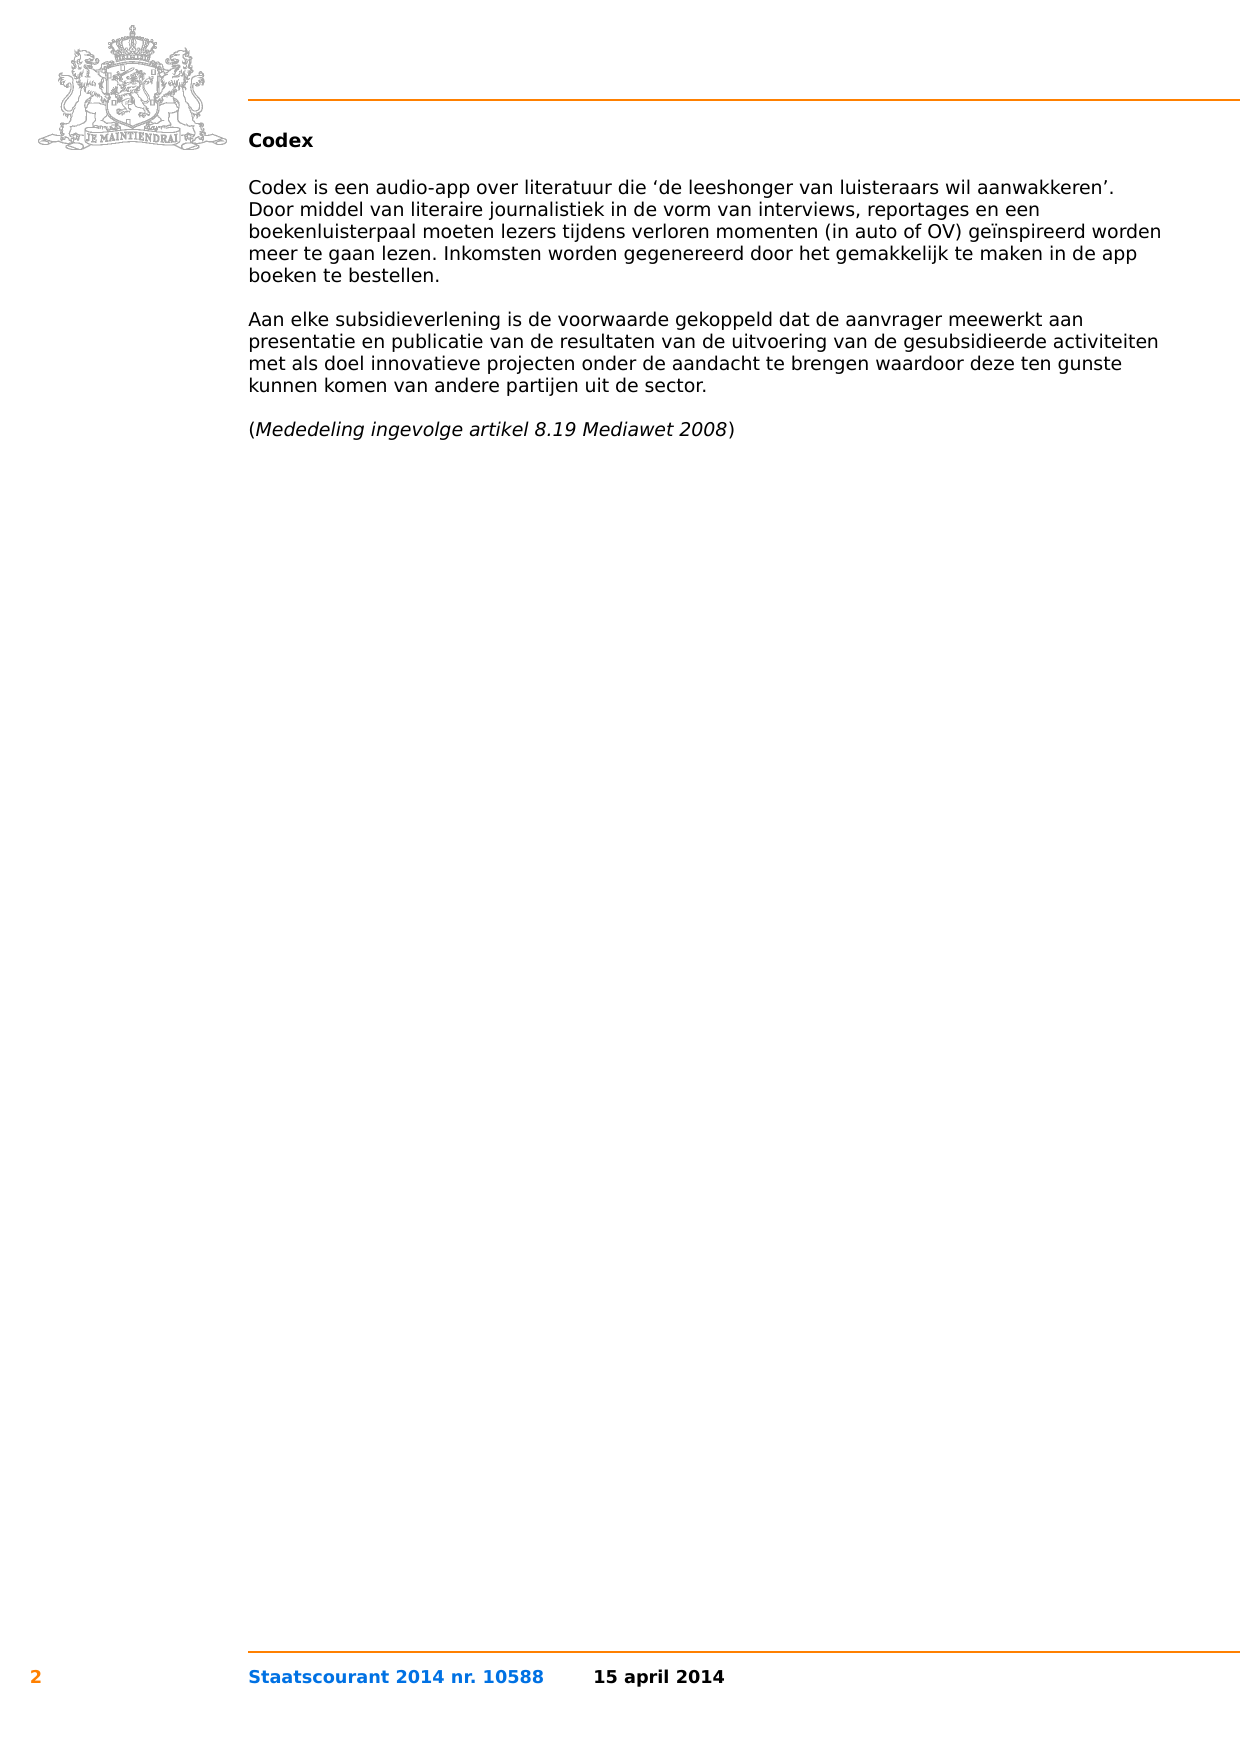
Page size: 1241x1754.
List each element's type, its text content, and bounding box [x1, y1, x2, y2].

text Aan elke subsidieverlening is de voorwaarde gekoppeld dat de aanvrager meewerkt aan presentatie en publicatie van de resultaten van de uitvoering van de gesubsidieerde activiteiten met als doel innovatieve projecten onder de aandacht te brengen waardoor deze ten gunste kunnen komen van andere partijen uit de sector. [248, 309, 1163, 397]
text (Mededeling ingevolge artikel 8.19 Mediawet 2008) [248, 418, 1163, 440]
picture [38, 25, 227, 150]
subtitle Codex [248, 130, 1163, 152]
text Codex is een audio-app over literatuur die ‘de leeshonger van luisteraars wil aanwakkeren’. Door middel van literaire journalistiek in de vorm van interviews, reportages en een boekenluisterpaal moeten lezers tijdens verloren momenten (in auto of OV) geïnspireerd worden meer te gaan lezen. Inkomsten worden gegenereerd door het gemakkelijk te maken in de app boeken te bestellen. [248, 177, 1163, 287]
